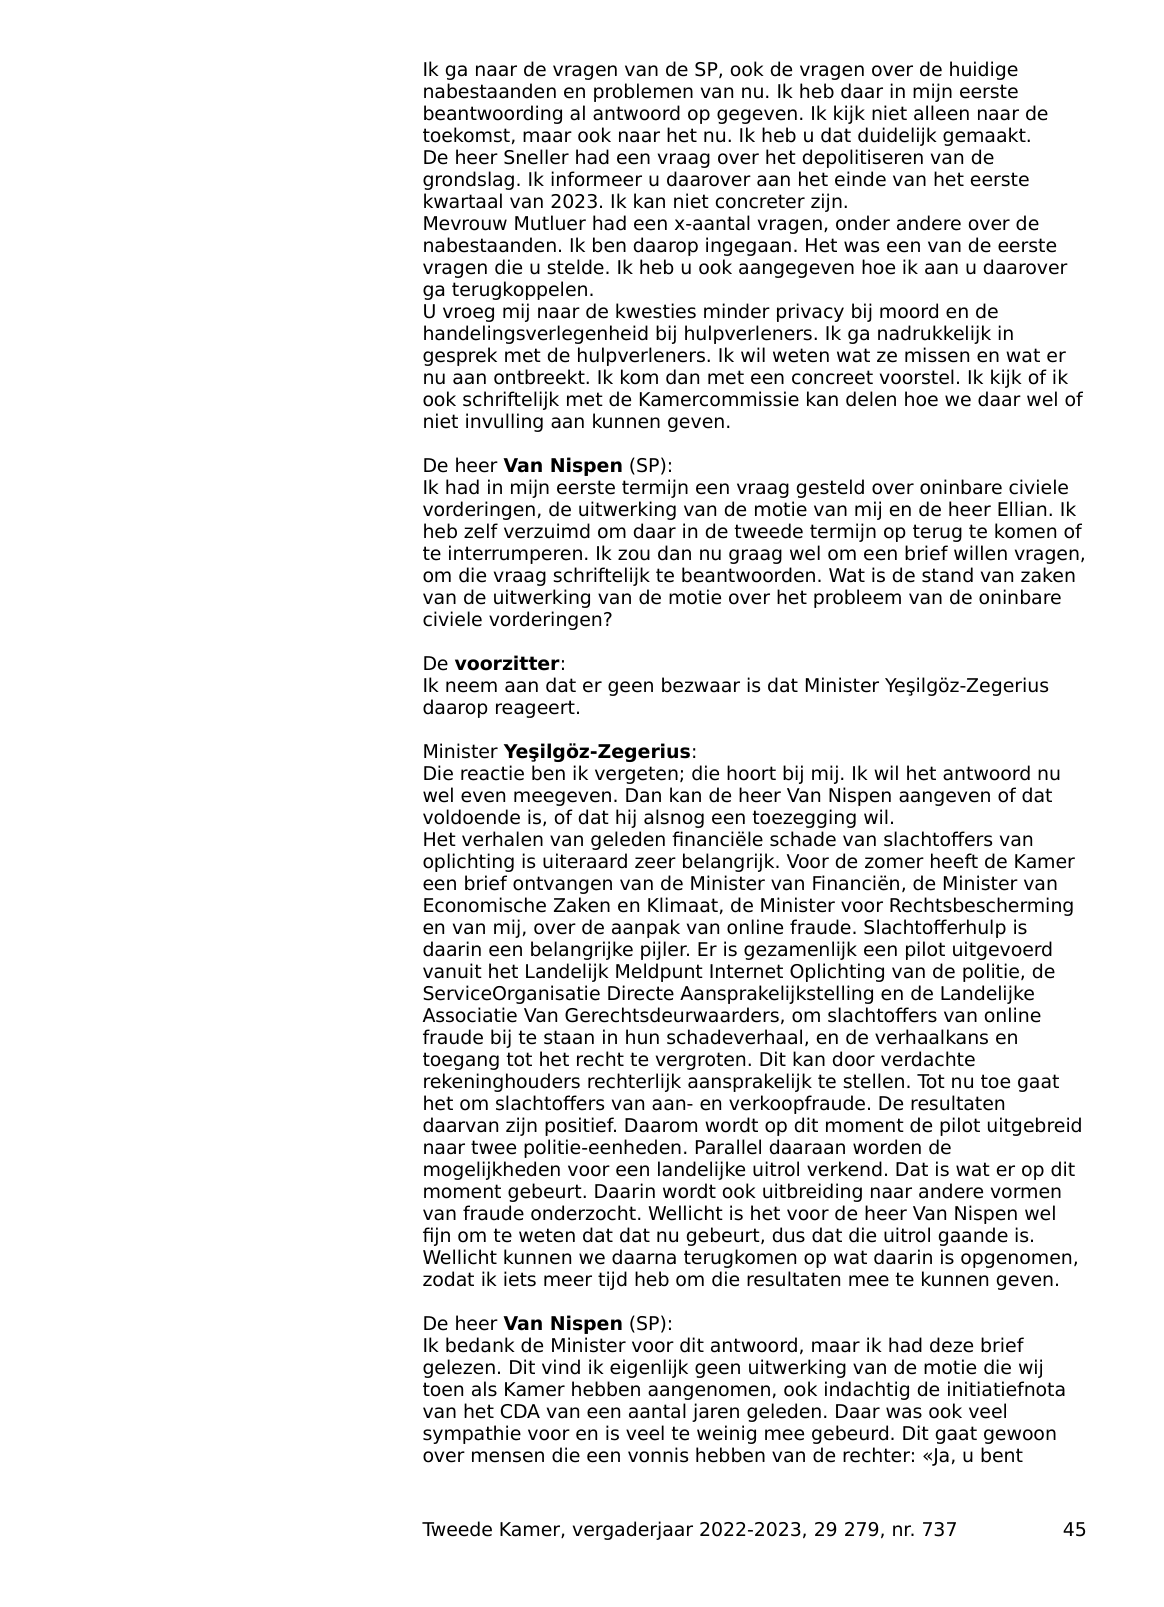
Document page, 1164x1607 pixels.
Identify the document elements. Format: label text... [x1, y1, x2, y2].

text De voorzitter: [422, 653, 1087, 675]
text Het verhalen van geleden financiële schade van slachtoffers van oplichting is uiteraard zeer belangrijk. Voor de zomer heeft de Kamer een brief ontvangen van de Minister van Financiën, de Minister van Economische Zaken en Klimaat, de Minister voor Rechtsbescherming en van mij, over de aanpak van online fraude. Slachtofferhulp is daarin een belangrijke pijler. Er is gezamenlijk een pilot uitgevoerd vanuit het Landelijk Meldpunt Internet Oplichting van de politie, de ServiceOrganisatie Directe Aansprakelijkstelling en de Landelijke Associatie Van Gerechtsdeurwaarders, om slachtoffers van online fraude bij te staan in hun schadeverhaal, en de verhaalkans en toegang tot het recht te vergroten. Dit kan door verdachte rekeninghouders rechterlijk aansprakelijk te stellen. Tot nu toe gaat het om slachtoffers van aan- en verkoopfraude. De resultaten daarvan zijn positief. Daarom wordt op dit moment de pilot uitgebreid naar twee politie-eenheden. Parallel daaraan worden de mogelijkheden voor een landelijke uitrol verkend. Dat is wat er op dit moment gebeurt. Daarin wordt ook uitbreiding naar andere vormen van fraude onderzocht. Wellicht is het voor de heer Van Nispen wel fijn om te weten dat dat nu gebeurt, dus dat die uitrol gaande is. Wellicht kunnen we daarna terugkomen op wat daarin is opgenomen, zodat ik iets meer tijd heb om die resultaten mee te kunnen geven. [422, 829, 1087, 1291]
text Die reactie ben ik vergeten; die hoort bij mij. Ik wil het antwoord nu wel even meegeven. Dan kan de heer Van Nispen aangeven of dat voldoende is, of dat hij alsnog een toezegging wil. [422, 763, 1087, 829]
text Ik ga naar de vragen van de SP, ook de vragen over de huidige nabestaanden en problemen van nu. Ik heb daar in mijn eerste beantwoording al antwoord op gegeven. Ik kijk niet alleen naar de toekomst, maar ook naar het nu. Ik heb u dat duidelijk gemaakt. [422, 59, 1087, 147]
text U vroeg mij naar de kwesties minder privacy bij moord en de handelingsverlegenheid bij hulpverleners. Ik ga nadrukkelijk in gesprek met de hulpverleners. Ik wil weten wat ze missen en wat er nu aan ontbreekt. Ik kom dan met een concreet voorstel. Ik kijk of ik ook schriftelijk met de Kamercommissie kan delen hoe we daar wel of niet invulling aan kunnen geven. [422, 301, 1087, 433]
text De heer Sneller had een vraag over het depolitiseren van de grondslag. Ik informeer u daarover aan het einde van het eerste kwartaal van 2023. Ik kan niet concreter zijn. [422, 147, 1087, 213]
text Ik had in mijn eerste termijn een vraag gesteld over oninbare civiele vorderingen, de uitwerking van de motie van mij en de heer Ellian. Ik heb zelf verzuimd om daar in de tweede termijn op terug te komen of te interrumperen. Ik zou dan nu graag wel om een brief willen vragen, om die vraag schriftelijk te beantwoorden. Wat is de stand van zaken van de uitwerking van de motie over het probleem van de oninbare civiele vorderingen? [422, 477, 1087, 631]
text Mevrouw Mutluer had een x-aantal vragen, onder andere over de nabestaanden. Ik ben daarop ingegaan. Het was een van de eerste vragen die u stelde. Ik heb u ook aangegeven hoe ik aan u daarover ga terugkoppelen. [422, 213, 1087, 301]
text De heer Van Nispen (SP): [422, 455, 1087, 477]
text Ik neem aan dat er geen bezwaar is dat Minister Yeşilgöz-Zegerius daarop reageert. [422, 675, 1087, 719]
text De heer Van Nispen (SP): [422, 1313, 1087, 1335]
text Minister Yeşilgöz-Zegerius: [422, 741, 1087, 763]
text Ik bedank de Minister voor dit antwoord, maar ik had deze brief gelezen. Dit vind ik eigenlijk geen uitwerking van de motie die wij toen als Kamer hebben aangenomen, ook indachtig de initiatiefnota van het CDA van een aantal jaren geleden. Daar was ook veel sympathie voor en is veel te weinig mee gebeurd. Dit gaat gewoon over mensen die een vonnis hebben van de rechter: «Ja, u bent [422, 1335, 1087, 1467]
